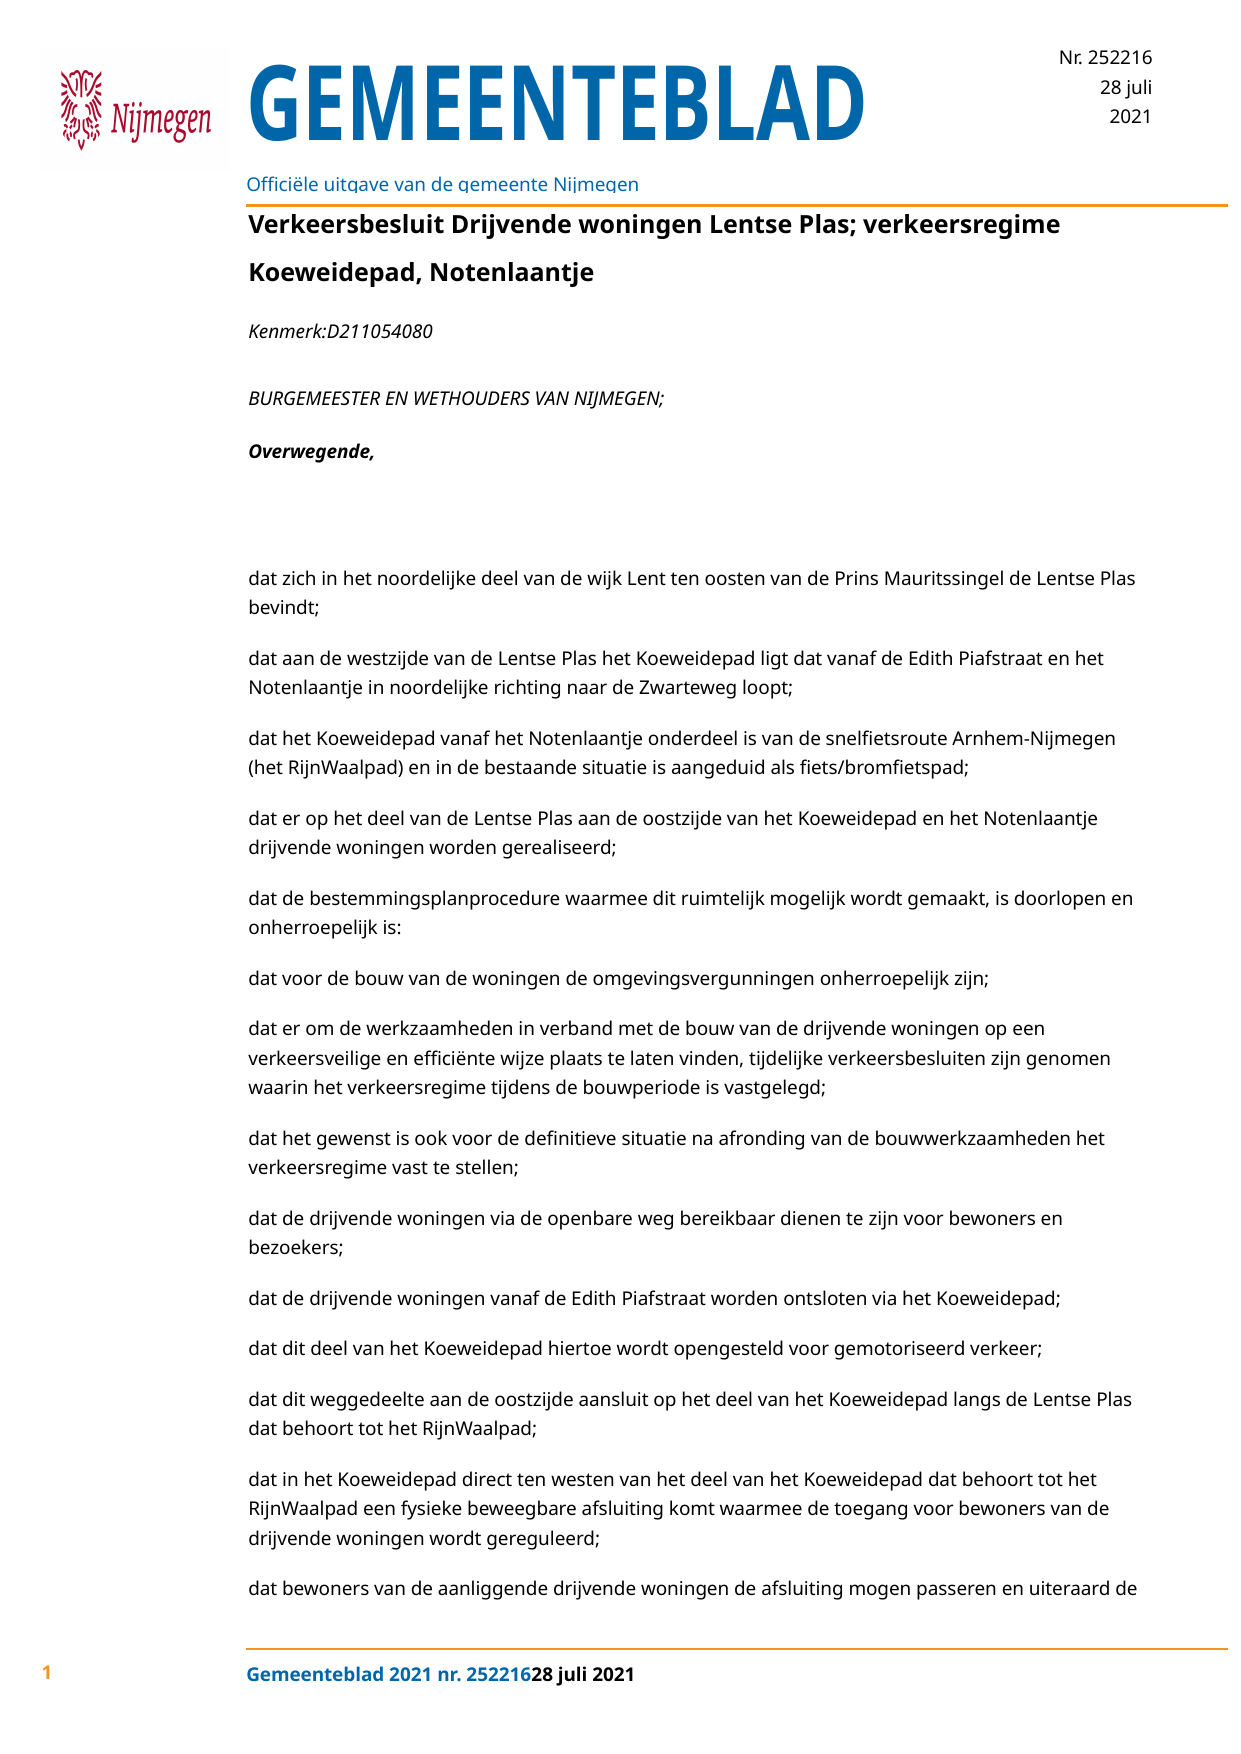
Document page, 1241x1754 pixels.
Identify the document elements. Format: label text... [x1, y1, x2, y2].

text Kenmerk:D211054080 [248, 318, 1152, 344]
text dat in het Koeweidepad direct ten westen van het deel van het Koeweidepad dat behoort tot het RijnWaalpad een fysieke beweegbare afsluiting komt waarmee de toegang voor bewoners van de drijvende woningen wordt gereguleerd; [248, 1466, 1152, 1551]
text dat aan de westzijde van de Lentse Plas het Koeweidepad ligt dat vanaf de Edith Piafstraat en het Notenlaantje in noordelijke richting naar de Zwarteweg loopt; [248, 645, 1152, 700]
text dat dit weggedeelte aan de oostzijde aansluit op het deel van het Koeweidepad langs de Lentse Plas dat behoort tot het RijnWaalpad; [248, 1386, 1152, 1441]
text dat er op het deel van de Lentse Plas aan de oostzijde van het Koeweidepad en het Notenlaantje drijvende woningen worden gerealiseerd; [248, 805, 1152, 860]
text dat de bestemmingsplanprocedure waarmee dit ruimtelijk mogelijk wordt gemaakt, is doorlopen en onherroepelijk is: [248, 885, 1152, 940]
text dat de drijvende woningen vanaf de Edith Piafstraat worden ontsloten via het Koeweidepad; [248, 1285, 1152, 1311]
text dat er om de werkzaamheden in verband met de bouw van de drijvende woningen op een verkeersveilige en efficiënte wijze plaats te laten vinden, tijdelijke verkeersbesluiten zijn genomen waarin het verkeersregime tijdens de bouwperiode is vastgelegd; [248, 1015, 1152, 1100]
text BURGEMEESTER EN WETHOUDERS VAN NIJMEGEN; [248, 386, 1152, 411]
text Verkeersbesluit Drijvende woningen Lentse Plas; verkeersregime Koeweidepad, Notenlaantje [248, 207, 1152, 288]
text Overwegende, [248, 438, 1152, 464]
text dat het Koeweidepad vanaf het Notenlaantje onderdeel is van de snelfietsroute Arnhem-Nijmegen (het RijnWaalpad) en in de bestaande situatie is aangeduid als fiets/bromfietspad; [248, 725, 1152, 780]
picture [41, 47, 231, 172]
text dat dit deel van het Koeweidepad hiertoe wordt opengesteld voor gemotoriseerd verkeer; [248, 1335, 1152, 1361]
text dat bewoners van de aanliggende drijvende woningen de afsluiting mogen passeren en uiteraard de [248, 1575, 1152, 1601]
text dat zich in het noordelijke deel van de wijk Lent ten oosten van de Prins Mauritssingel de Lentse Plas bevindt; [248, 565, 1152, 620]
text dat het gewenst is ook voor de definitieve situatie na afronding van de bouwwerkzaamheden het verkeersregime vast te stellen; [248, 1125, 1152, 1180]
text dat de drijvende woningen via de openbare weg bereikbaar dienen te zijn voor bewoners en bezoekers; [248, 1205, 1152, 1260]
text dat voor de bouw van de woningen de omgevingsvergunningen onherroepelijk zijn; [248, 965, 1152, 991]
